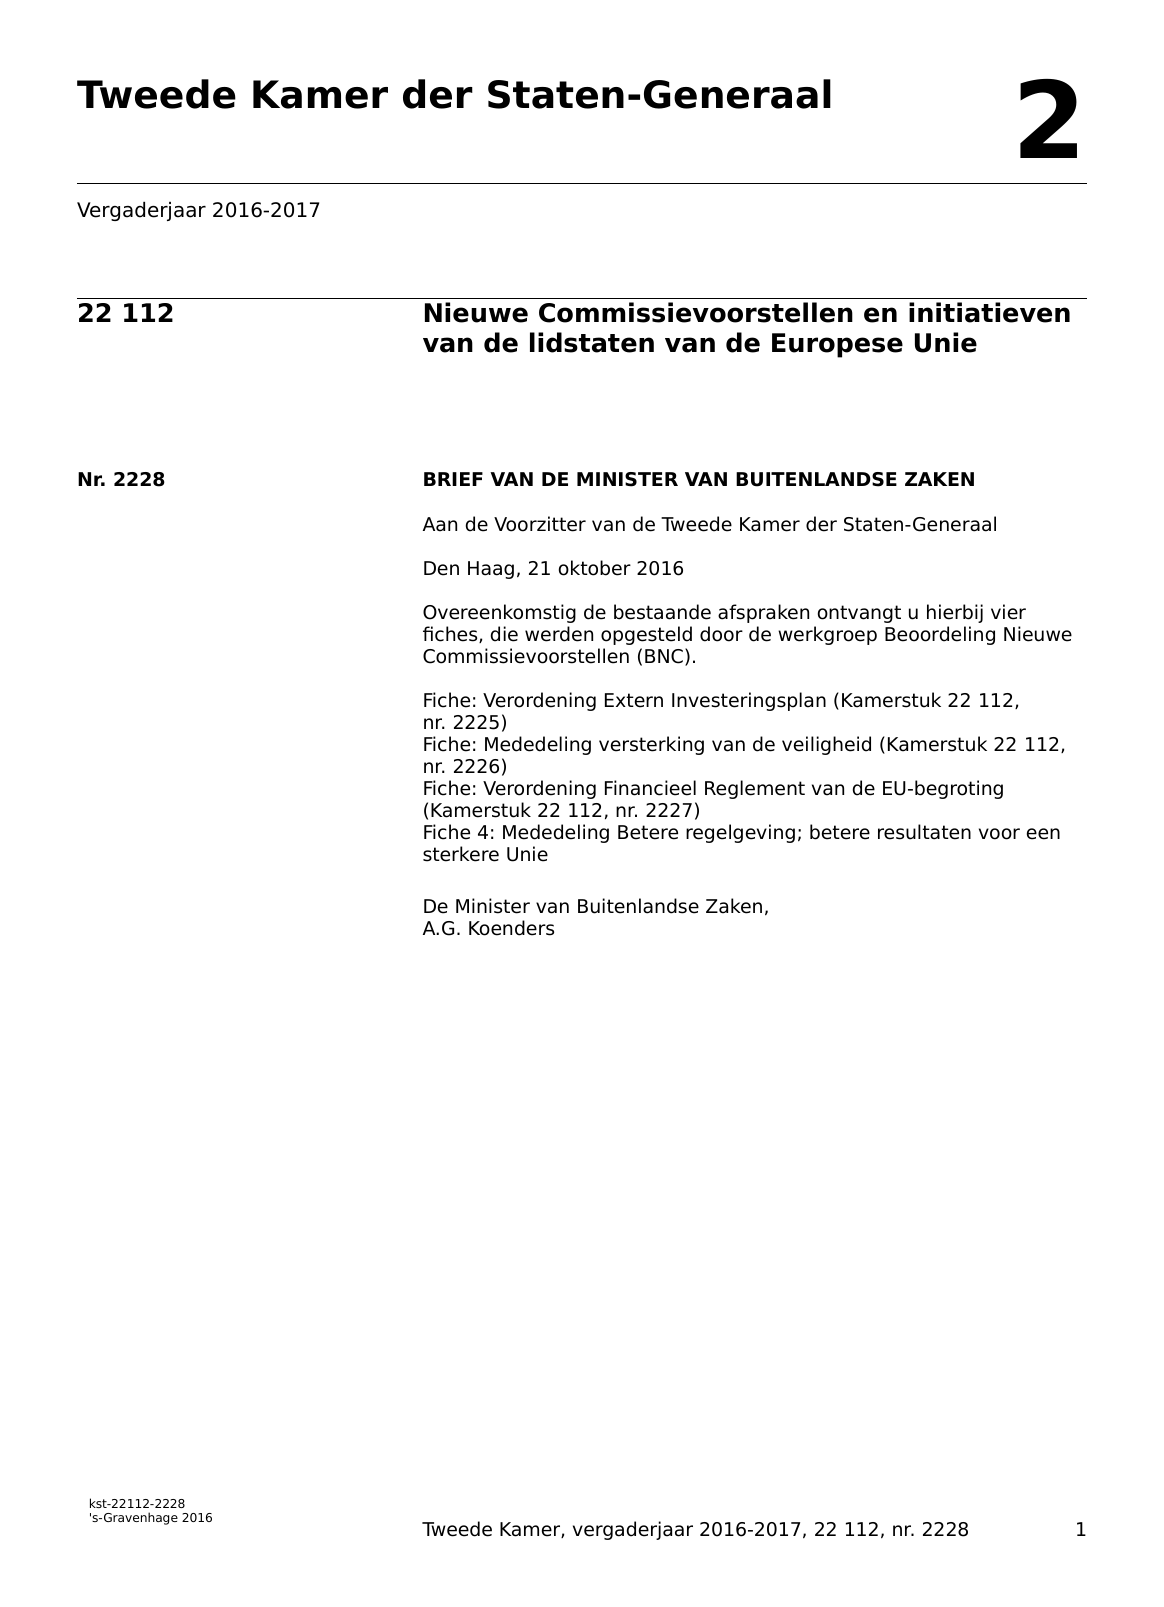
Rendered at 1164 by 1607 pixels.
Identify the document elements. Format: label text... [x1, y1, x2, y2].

text Fiche: Verordening Extern Investeringsplan (Kamerstuk 22 112, nr. 2225) [422, 690, 1087, 734]
text kst-22112-2228 [88, 1497, 323, 1511]
text Fiche 4: Mededeling Betere regelgeving; betere resultaten voor een sterkere Unie [422, 822, 1087, 866]
table_cell Vergaderjaar 2016-2017 [77, 184, 1087, 298]
text Aan de Voorzitter van de Tweede Kamer der Staten-Generaal [422, 513, 1087, 536]
text De Minister van Buitenlandse Zaken, A.G. Koenders [422, 896, 1087, 940]
text 's-Gravenhage 2016 [88, 1511, 323, 1525]
text Fiche: Verordening Financieel Reglement van de EU-begroting (Kamerstuk 22 112, nr. 2227) [422, 778, 1087, 822]
text Overeenkomstig de bestaande afspraken ontvangt u hierbij vier fiches, die werden opgesteld door de werkgroep Beoordeling Nieuwe Commissievoorstellen (BNC). [422, 602, 1087, 668]
subtitle 22 112 Nieuwe Commissievoorstellen en initiatieven van de lidstaten van de Europese Unie [77, 299, 1087, 358]
text Den Haag, 21 oktober 2016 [422, 558, 1087, 580]
table_header Tweede Kamer der Staten-Generaal [77, 59, 886, 183]
text Fiche: Mededeling versterking van de veiligheid (Kamerstuk 22 112, nr. 2226) [422, 734, 1087, 778]
subtitle Nr. 2228 BRIEF VAN DE MINISTER VAN BUITENLANDSE ZAKEN [77, 469, 1087, 491]
table_header 2 [886, 59, 1087, 183]
